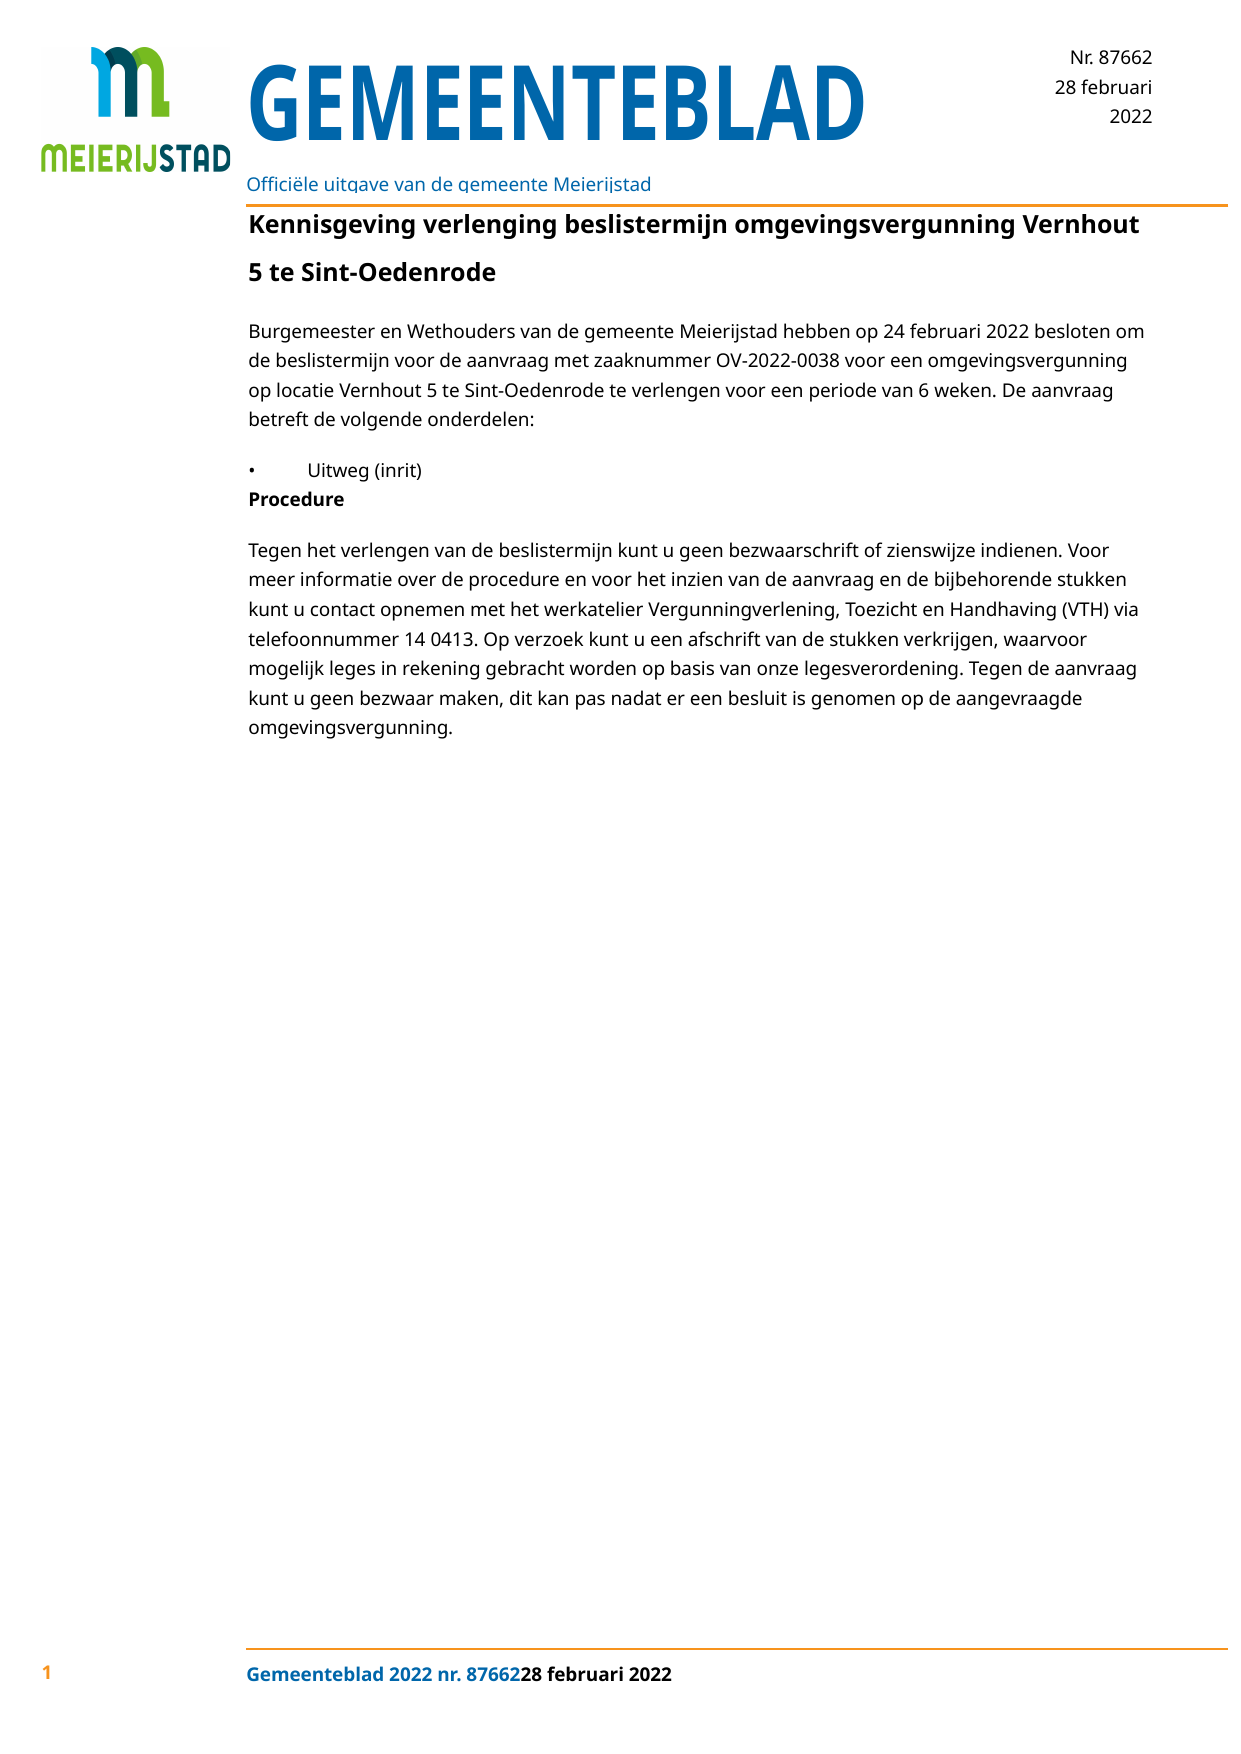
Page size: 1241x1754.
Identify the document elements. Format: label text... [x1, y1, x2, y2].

picture [41, 47, 231, 172]
text Procedure [248, 487, 1152, 512]
list Uitweg (inrit) [248, 457, 1152, 483]
text Tegen het verlengen van de beslistermijn kunt u geen bezwaarschrift of zienswijze indienen. Voor meer informatie over de procedure en voor het inzien van de aanvraag en de bijbehorende stukken kunt u contact opnemen met het werkatelier Vergunningverlening, Toezicht en Handhaving (VTH) via telefoonnummer 14 0413. Op verzoek kunt u een afschrift van de stukken verkrijgen, waarvoor mogelijk leges in rekening gebracht worden op basis van onze legesverordening. Tegen de aanvraag kunt u geen bezwaar maken, dit kan pas nadat er een besluit is genomen op de aangevraagde omgevingsvergunning. [248, 537, 1152, 740]
text Burgemeester en Wethouders van de gemeente Meierijstad hebben op 24 februari 2022 besloten om de beslistermijn voor de aanvraag met zaaknummer OV-2022-0038 voor een omgevingsvergunning op locatie Vernhout 5 te Sint-Oedenrode te verlengen voor een periode van 6 weken. De aanvraag betreft de volgende onderdelen: [248, 318, 1152, 432]
text Kennisgeving verlenging beslistermijn omgevingsvergunning Vernhout 5 te Sint-Oedenrode [248, 207, 1152, 288]
